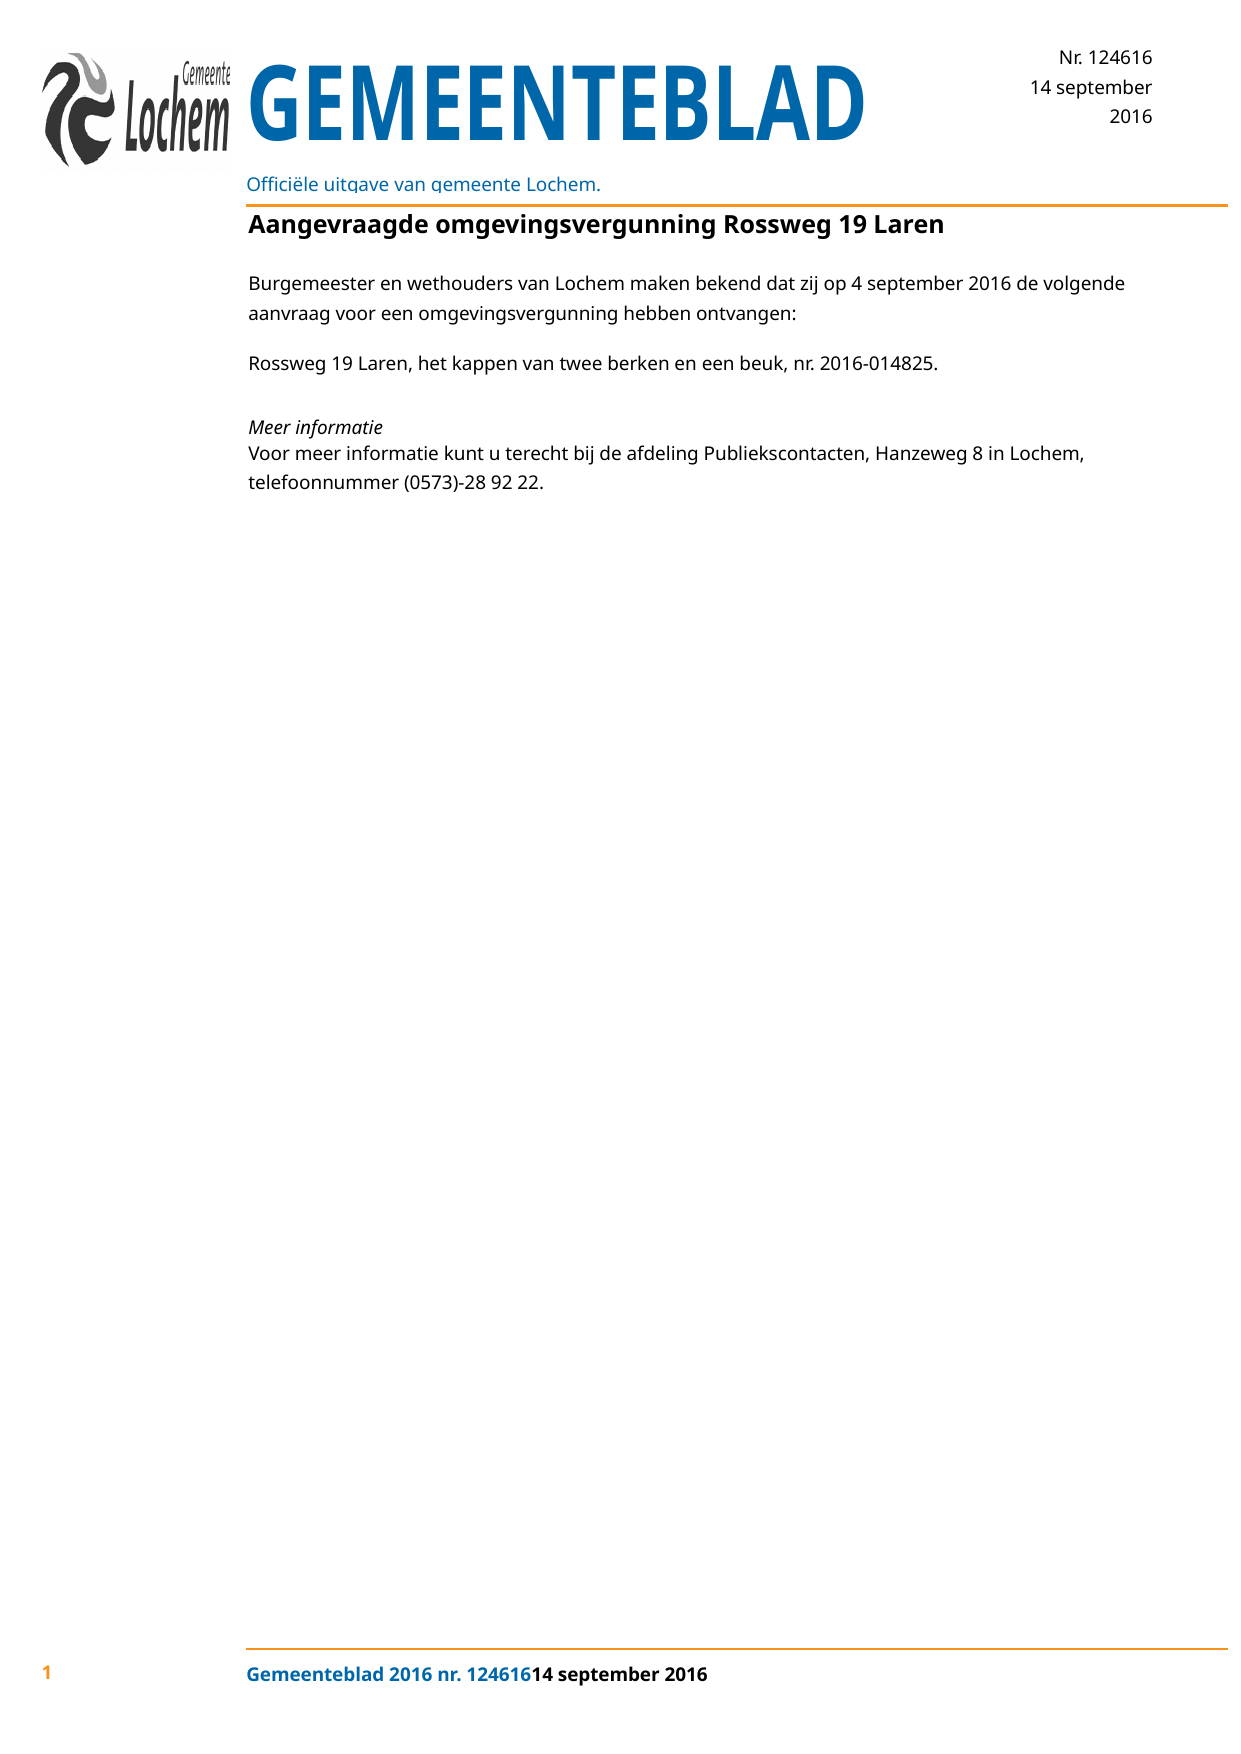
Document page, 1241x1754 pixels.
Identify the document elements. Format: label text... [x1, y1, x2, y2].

text Meer informatie [248, 414, 1152, 440]
text Aangevraagde omgevingsvergunning Rossweg 19 Laren [248, 207, 1152, 241]
text Burgemeester en wethouders van Lochem maken bekend dat zij op 4 september 2016 de volgende aanvraag voor een omgevingsvergunning hebben ontvangen: [248, 270, 1152, 326]
picture [41, 47, 231, 172]
text Voor meer informatie kunt u terecht bij de afdeling Publiekscontacten, Hanzeweg 8 in Lochem, telefoonnummer (0573)-28 92 22. [248, 440, 1152, 495]
text Rossweg 19 Laren, het kappen van twee berken en een beuk, nr. 2016-014825. [248, 350, 1152, 376]
